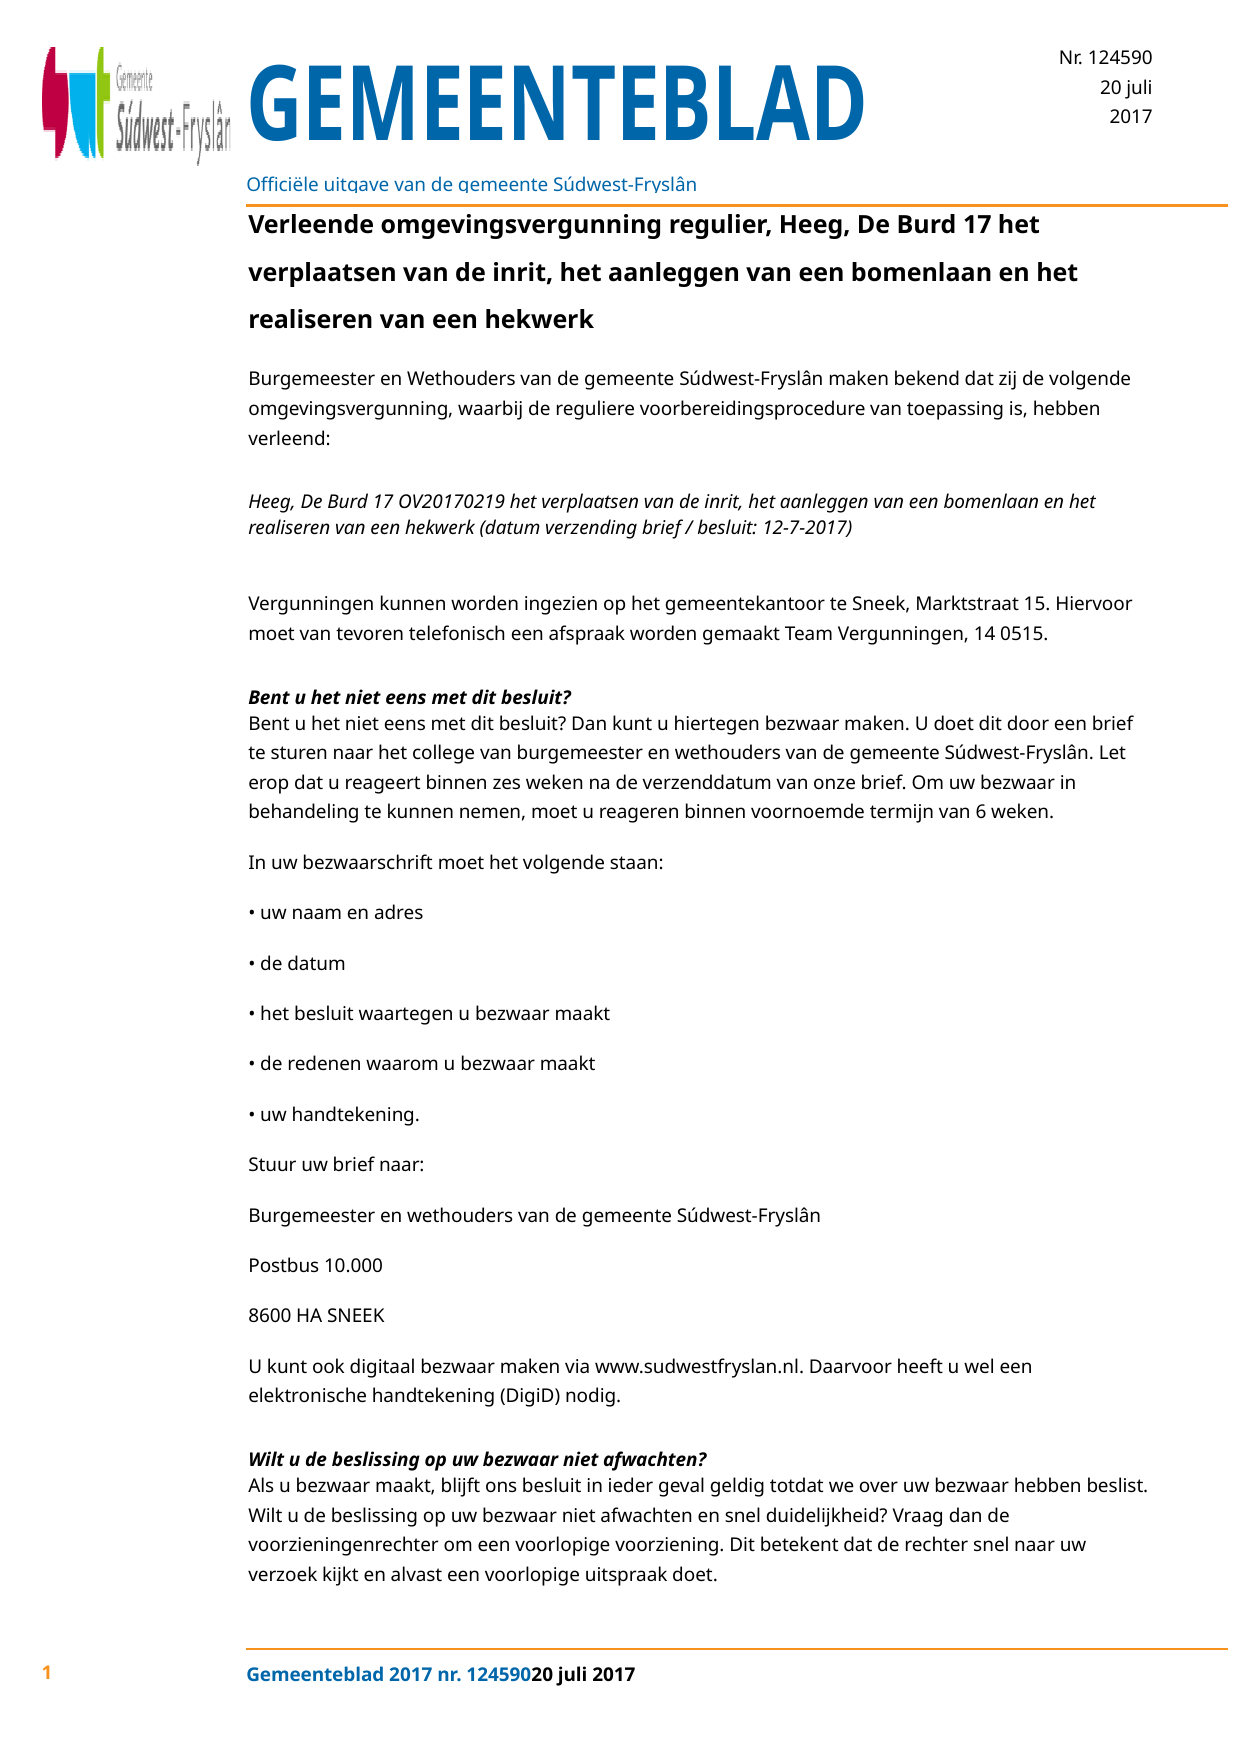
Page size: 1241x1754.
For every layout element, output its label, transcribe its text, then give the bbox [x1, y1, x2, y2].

text 8600 HA SNEEK [248, 1303, 1152, 1328]
text Burgemeester en wethouders van de gemeente Súdwest-Fryslân [248, 1202, 1152, 1228]
text Bent u het niet eens met dit besluit? [248, 684, 1152, 710]
text Vergunningen kunnen worden ingezien op het gemeentekantoor te Sneek, Marktstraat 15. Hiervoor moet van tevoren telefonisch een afspraak worden gemaakt Team Vergunningen, 14 0515. [248, 591, 1152, 646]
text Burgemeester en Wethouders van de gemeente Súdwest-Fryslân maken bekend dat zij de volgende omgevingsvergunning, waarbij de reguliere voorbereidingsprocedure van toepassing is, hebben verleend: [248, 366, 1152, 450]
text Verleende omgevingsvergunning regulier, Heeg, De Burd 17 het verplaatsen van de inrit, het aanleggen van een bomenlaan en het realiseren van een hekwerk [248, 207, 1152, 336]
text Wilt u de beslissing op uw bezwaar niet afwachten? [248, 1447, 1152, 1472]
text Postbus 10.000 [248, 1252, 1152, 1278]
text Als u bezwaar maakt, blijft ons besluit in ieder geval geldig totdat we over uw bezwaar hebben beslist. Wilt u de beslissing op uw bezwaar niet afwachten en snel duidelijkheid? Vraag dan de voorzieningenrechter om een voorlopige voorziening. Dit betekent dat de rechter snel naar uw verzoek kijkt en alvast een voorlopige uitspraak doet. [248, 1472, 1152, 1587]
text Stuur uw brief naar: [248, 1151, 1152, 1177]
text Bent u het niet eens met dit besluit? Dan kunt u hiertegen bezwaar maken. U doet dit door een brief te sturen naar het college van burgemeester en wethouders van de gemeente Súdwest-Fryslân. Let erop dat u reageert binnen zes weken na de verzenddatum van onze brief. Om uw bezwaar in behandeling te kunnen nemen, moet u reageren binnen voornoemde termijn van 6 weken. [248, 710, 1152, 824]
text U kunt ook digitaal bezwaar maken via www.sudwestfryslan.nl. Daarvoor heeft u wel een elektronische handtekening (DigiD) nodig. [248, 1353, 1152, 1408]
text Heeg, De Burd 17 OV20170219 het verplaatsen van de inrit, het aanleggen van een bomenlaan en het realiseren van een hekwerk (datum verzending brief / besluit: 12-7-2017) [248, 489, 1152, 540]
text • het besluit waartegen u bezwaar maakt [248, 1000, 1152, 1026]
picture [41, 47, 231, 172]
text • de redenen waarom u bezwaar maakt [248, 1051, 1152, 1076]
text • uw handtekening. [248, 1101, 1152, 1127]
text In uw bezwaarschrift moet het volgende staan: [248, 849, 1152, 875]
text • de datum [248, 950, 1152, 976]
text • uw naam en adres [248, 899, 1152, 925]
